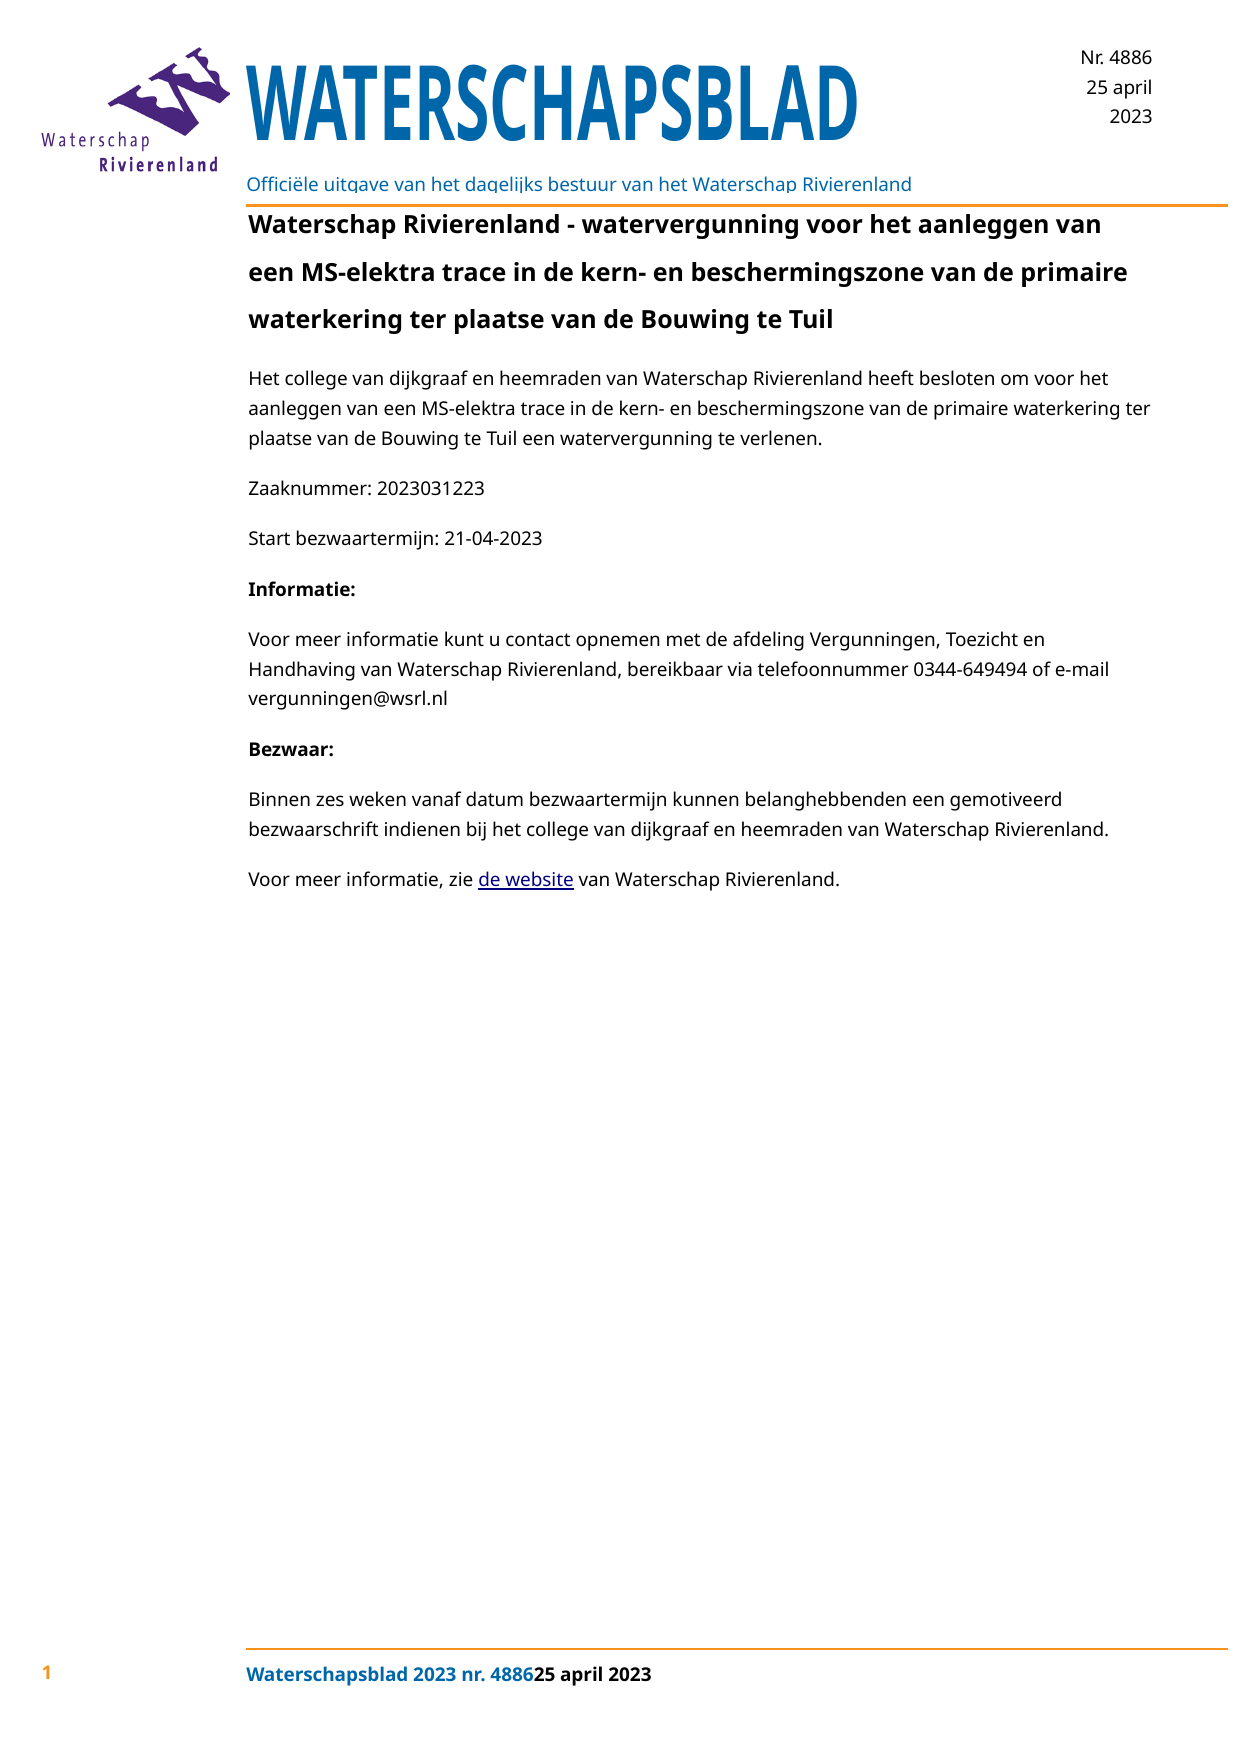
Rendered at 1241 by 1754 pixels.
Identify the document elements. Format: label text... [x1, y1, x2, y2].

text Binnen zes weken vanaf datum bezwaartermijn kunnen belanghebbenden een gemotiveerd bezwaarschrift indienen bij het college van dijkgraaf en heemraden van Waterschap Rivierenland. [248, 786, 1152, 842]
text Voor meer informatie kunt u contact opnemen met de afdeling Vergunningen, Toezicht en Handhaving van Waterschap Rivierenland, bereikbaar via telefoonnummer 0344-649494 of e-mail vergunningen@wsrl.nl [248, 626, 1152, 711]
text Voor meer informatie, zie de website van Waterschap Rivierenland. [248, 866, 1152, 892]
text Start bezwaartermijn: 21-04-2023 [248, 526, 1152, 551]
picture [41, 47, 231, 172]
text Informatie: [248, 576, 1152, 602]
text Zaaknummer: 2023031223 [248, 475, 1152, 501]
text Bezwaar: [248, 736, 1152, 762]
text Waterschap Rivierenland - watervergunning voor het aanleggen van een MS-elektra trace in de kern- en beschermingszone van de primaire waterkering ter plaatse van de Bouwing te Tuil [248, 207, 1152, 336]
text Het college van dijkgraaf en heemraden van Waterschap Rivierenland heeft besloten om voor het aanleggen van een MS-elektra trace in de kern- en beschermingszone van de primaire waterkering ter plaatse van de Bouwing te Tuil een watervergunning te verlenen. [248, 366, 1152, 450]
